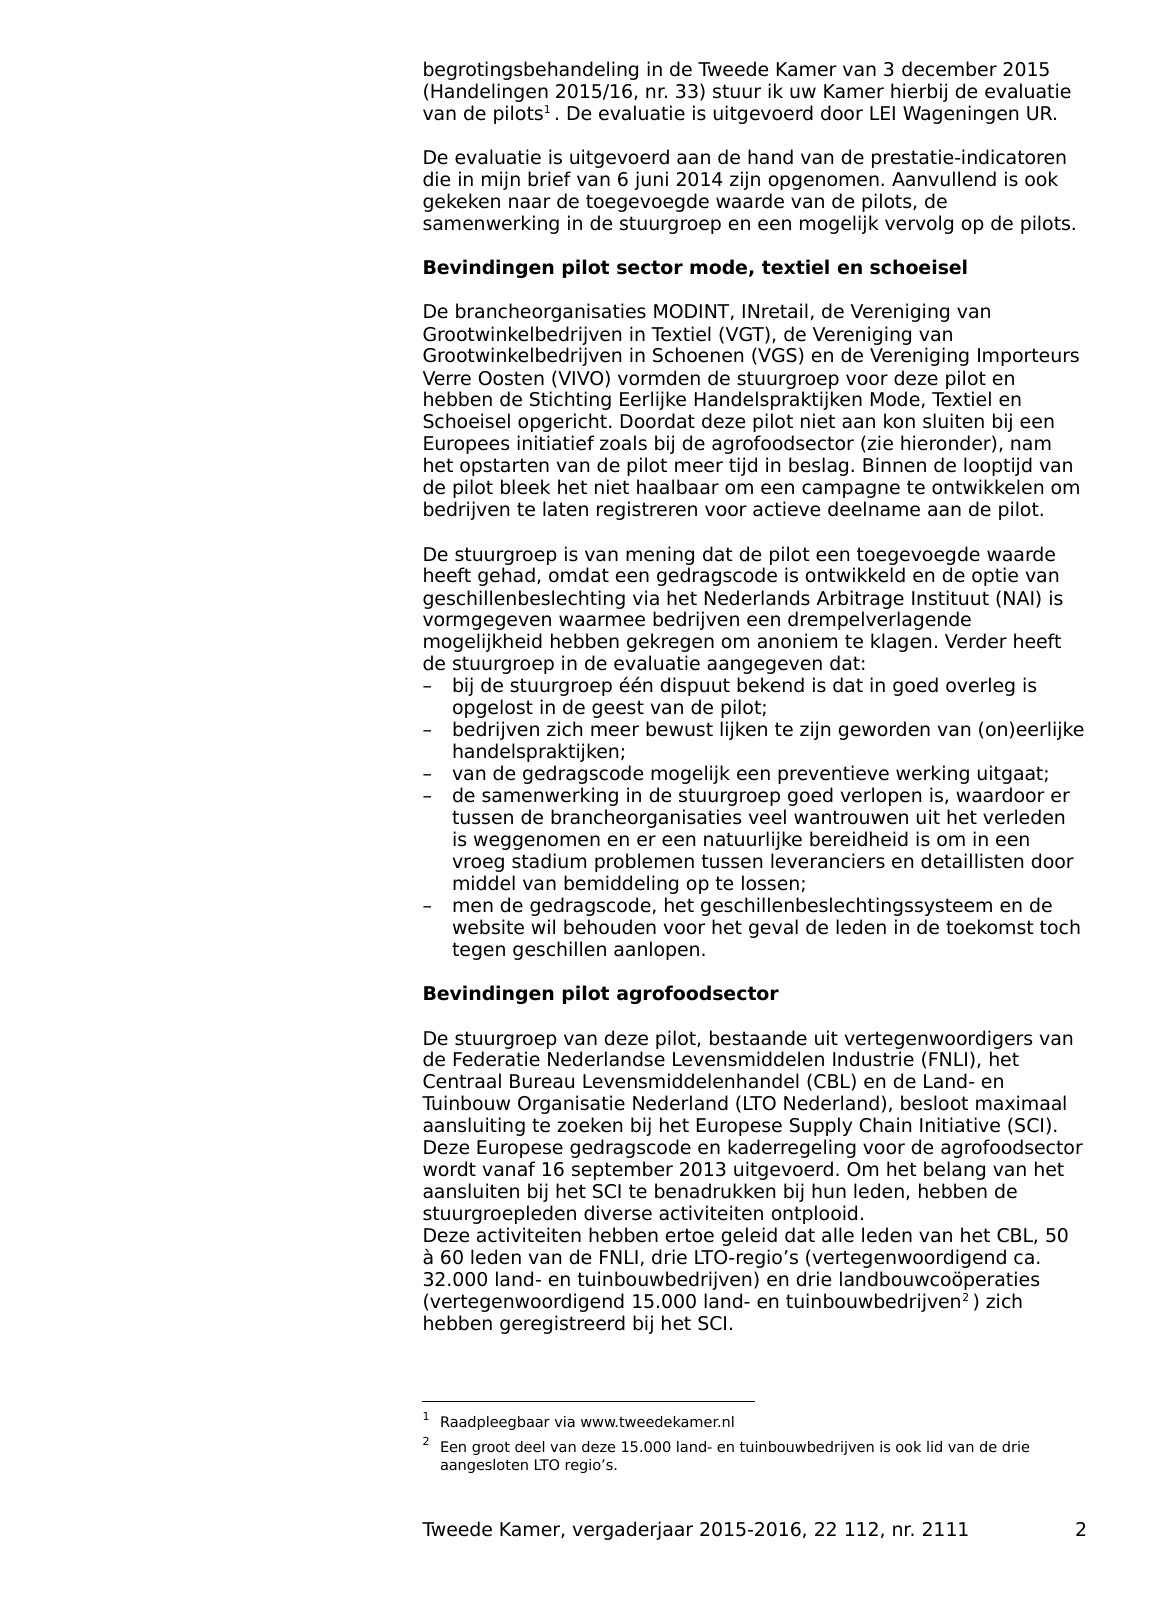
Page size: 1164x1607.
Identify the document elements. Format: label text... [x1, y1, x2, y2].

text begrotingsbehandeling in de Tweede Kamer van 3 december 2015 (Handelingen 2015/16, nr. 33) stuur ik uw Kamer hierbij de evaluatie van de pilots. De evaluatie is uitgevoerd door LEI Wageningen UR. [422, 59, 1087, 125]
text Raadpleegbaar via www.tweedekamer.nl [422, 1410, 1087, 1432]
text – bedrijven zich meer bewust lijken te zijn geworden van (on)eerlijke handelspraktijken; [422, 719, 1087, 763]
text De brancheorganisaties MODINT, INretail, de Vereniging van Grootwinkelbedrijven in Textiel (VGT), de Vereniging van Grootwinkelbedrijven in Schoenen (VGS) en de Vereniging Importeurs Verre Oosten (VIVO) vormden de stuurgroep voor deze pilot en hebben de Stichting Eerlijke Handelspraktijken Mode, Textiel en Schoeisel opgericht. Doordat deze pilot niet aan kon sluiten bij een Europees initiatief zoals bij de agrofoodsector (zie hieronder), nam het opstarten van de pilot meer tijd in beslag. Binnen de looptijd van de pilot bleek het niet haalbaar om een campagne te ontwikkelen om bedrijven te laten registreren voor actieve deelname aan de pilot. [422, 301, 1087, 521]
text – van de gedragscode mogelijk een preventieve werking uitgaat; [422, 763, 1087, 785]
subtitle Bevindingen pilot sector mode, textiel en schoeisel [422, 257, 1087, 279]
text De stuurgroep is van mening dat de pilot een toegevoegde waarde heeft gehad, omdat een gedragscode is ontwikkeld en de optie van geschillenbeslechting via het Nederlands Arbitrage Instituut (NAI) is vormgegeven waarmee bedrijven een drempelverlagende mogelijkheid hebben gekregen om anoniem te klagen. Verder heeft de stuurgroep in de evaluatie aangegeven dat: [422, 543, 1087, 675]
text – bij de stuurgroep één dispuut bekend is dat in goed overleg is opgelost in de geest van de pilot; [422, 675, 1087, 719]
subtitle Bevindingen pilot agrofoodsector [422, 983, 1087, 1005]
text Een groot deel van deze 15.000 land- en tuinbouwbedrijven is ook lid van de drie aangesloten LTO regio’s. [422, 1435, 1087, 1474]
text Deze activiteiten hebben ertoe geleid dat alle leden van het CBL, 50 à 60 leden van de FNLI, drie LTO-regio’s (vertegenwoordigend ca. 32.000 land- en tuinbouwbedrijven) en drie landbouwcoöperaties (vertegenwoordigend 15.000 land- en tuinbouwbedrijven) zich hebben geregistreerd bij het SCI. [422, 1225, 1087, 1335]
text De stuurgroep van deze pilot, bestaande uit vertegenwoordigers van de Federatie Nederlandse Levensmiddelen Industrie (FNLI), het Centraal Bureau Levensmiddelenhandel (CBL) en de Land- en Tuinbouw Organisatie Nederland (LTO Nederland), besloot maximaal aansluiting te zoeken bij het Europese Supply Chain Initiative (SCI). Deze Europese gedragscode en kaderregeling voor de agrofoodsector wordt vanaf 16 september 2013 uitgevoerd. Om het belang van het aansluiten bij het SCI te benadrukken bij hun leden, hebben de stuurgroepleden diverse activiteiten ontplooid. [422, 1027, 1087, 1225]
text – men de gedragscode, het geschillenbeslechtingssysteem en de website wil behouden voor het geval de leden in de toekomst toch tegen geschillen aanlopen. [422, 895, 1087, 961]
text – de samenwerking in de stuurgroep goed verlopen is, waardoor er tussen de brancheorganisaties veel wantrouwen uit het verleden is weggenomen en er een natuurlijke bereidheid is om in een vroeg stadium problemen tussen leveranciers en detaillisten door middel van bemiddeling op te lossen; [422, 785, 1087, 895]
text De evaluatie is uitgevoerd aan de hand van de prestatie-indicatoren die in mijn brief van 6 juni 2014 zijn opgenomen. Aanvullend is ook gekeken naar de toegevoegde waarde van de pilots, de samenwerking in de stuurgroep en een mogelijk vervolg op de pilots. [422, 147, 1087, 235]
